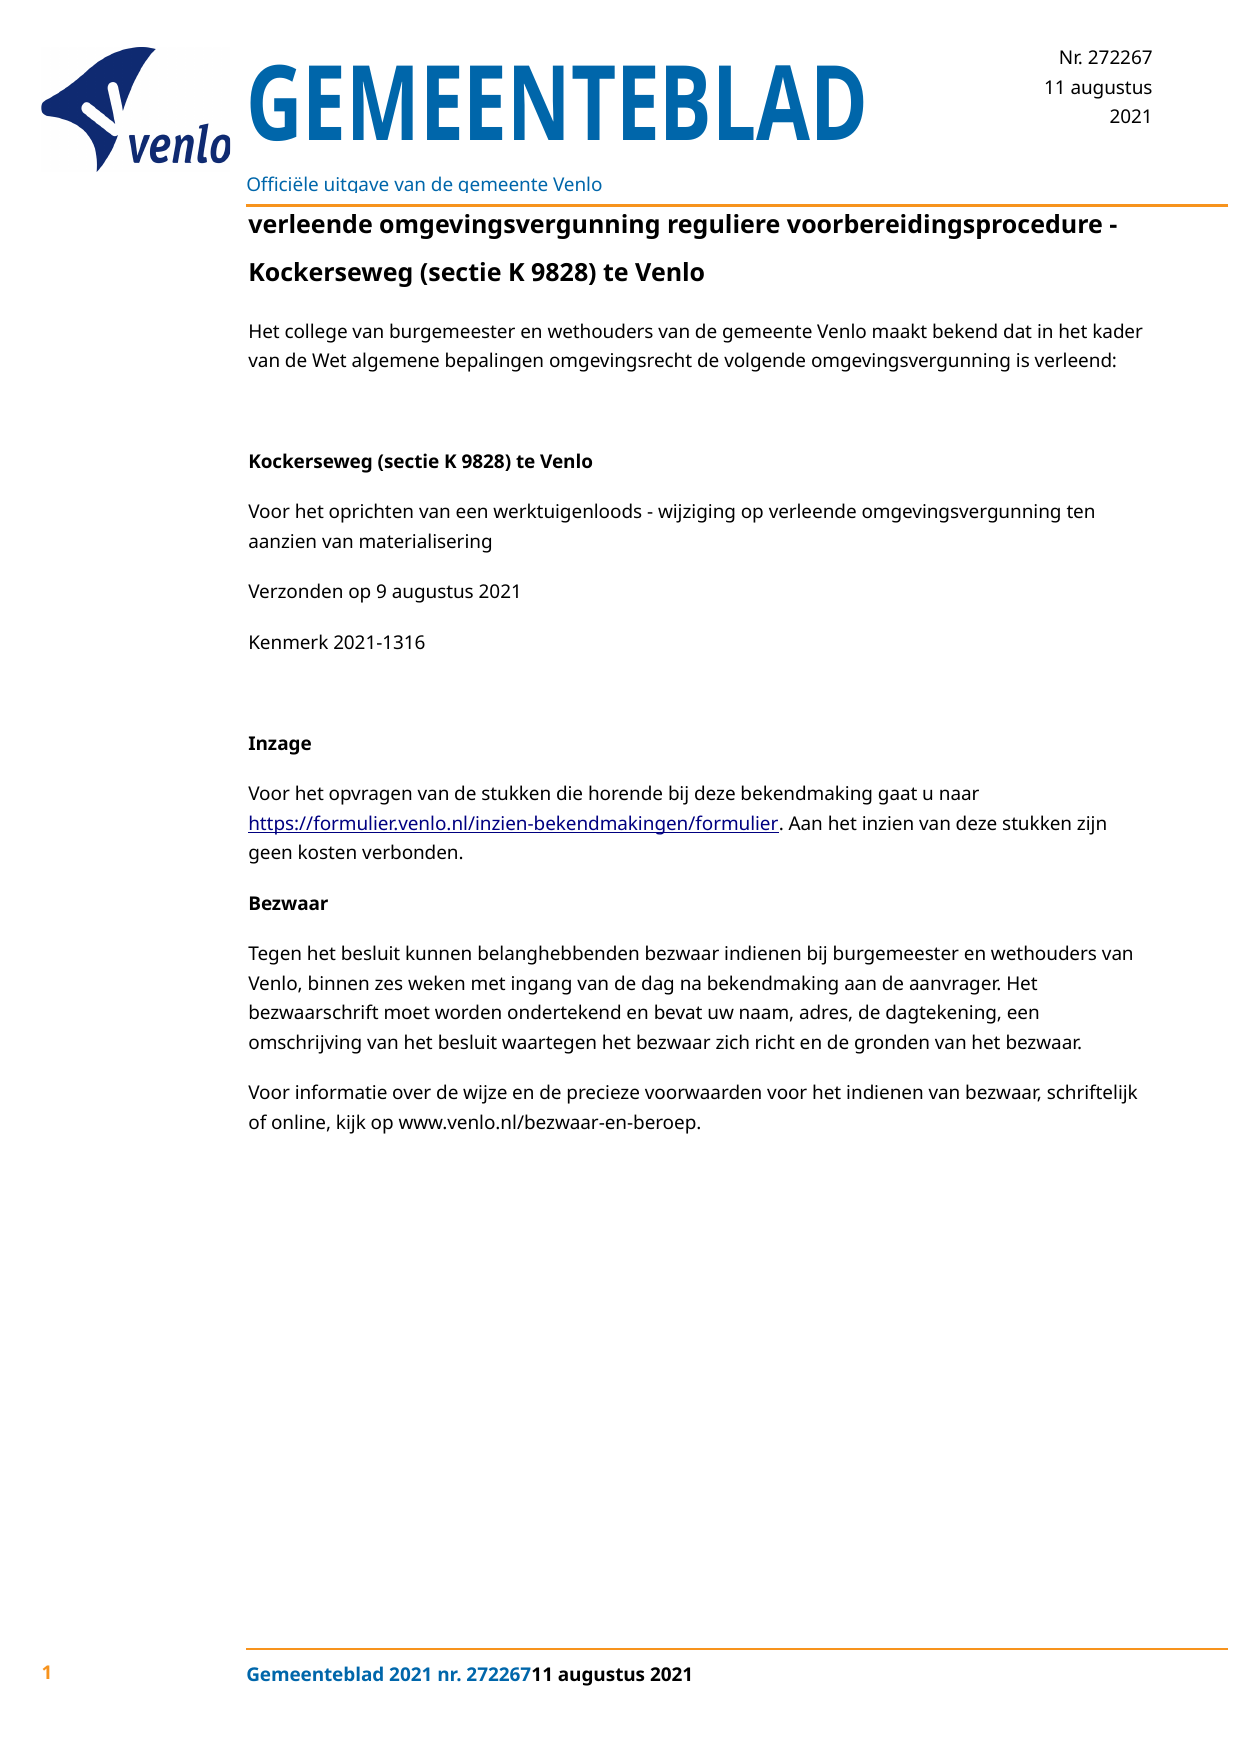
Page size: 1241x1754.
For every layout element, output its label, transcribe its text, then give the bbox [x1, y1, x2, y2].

text Verzonden op 9 augustus 2021 [248, 579, 1152, 604]
text Kockerseweg (sectie K 9828) te Venlo [248, 448, 1152, 474]
text Inzage [248, 730, 1152, 756]
text Voor het opvragen van de stukken die horende bij deze bekendmaking gaat u naar https://formulier.venlo.nl/inzien-bekendmakingen/formulier. Aan het inzien van deze stukken zijn geen kosten verbonden. [248, 780, 1152, 865]
text verleende omgevingsvergunning reguliere voorbereidingsprocedure - Kockerseweg (sectie K 9828) te Venlo [248, 207, 1152, 288]
text Kenmerk 2021-1316 [248, 629, 1152, 655]
picture [41, 47, 231, 172]
text Voor het oprichten van een werktuigenloods - wijziging op verleende omgevingsvergunning ten aanzien van materialisering [248, 499, 1152, 554]
text Tegen het besluit kunnen belanghebbenden bezwaar indienen bij burgemeester en wethouders van Venlo, binnen zes weken met ingang van de dag na bekendmaking aan de aanvrager. Het bezwaarschrift moet worden ondertekend en bevat uw naam, adres, de dagtekening, een omschrijving van het besluit waartegen het bezwaar zich richt en de gronden van het bezwaar. [248, 940, 1152, 1055]
text Het college van burgemeester en wethouders van de gemeente Venlo maakt bekend dat in het kader van de Wet algemene bepalingen omgevingsrecht de volgende omgevingsvergunning is verleend: [248, 318, 1152, 373]
text Voor informatie over de wijze en de precieze voorwaarden voor het indienen van bezwaar, schriftelijk of online, kijk op www.venlo.nl/bezwaar-en-beroep. [248, 1079, 1152, 1135]
text Bezwaar [248, 890, 1152, 916]
